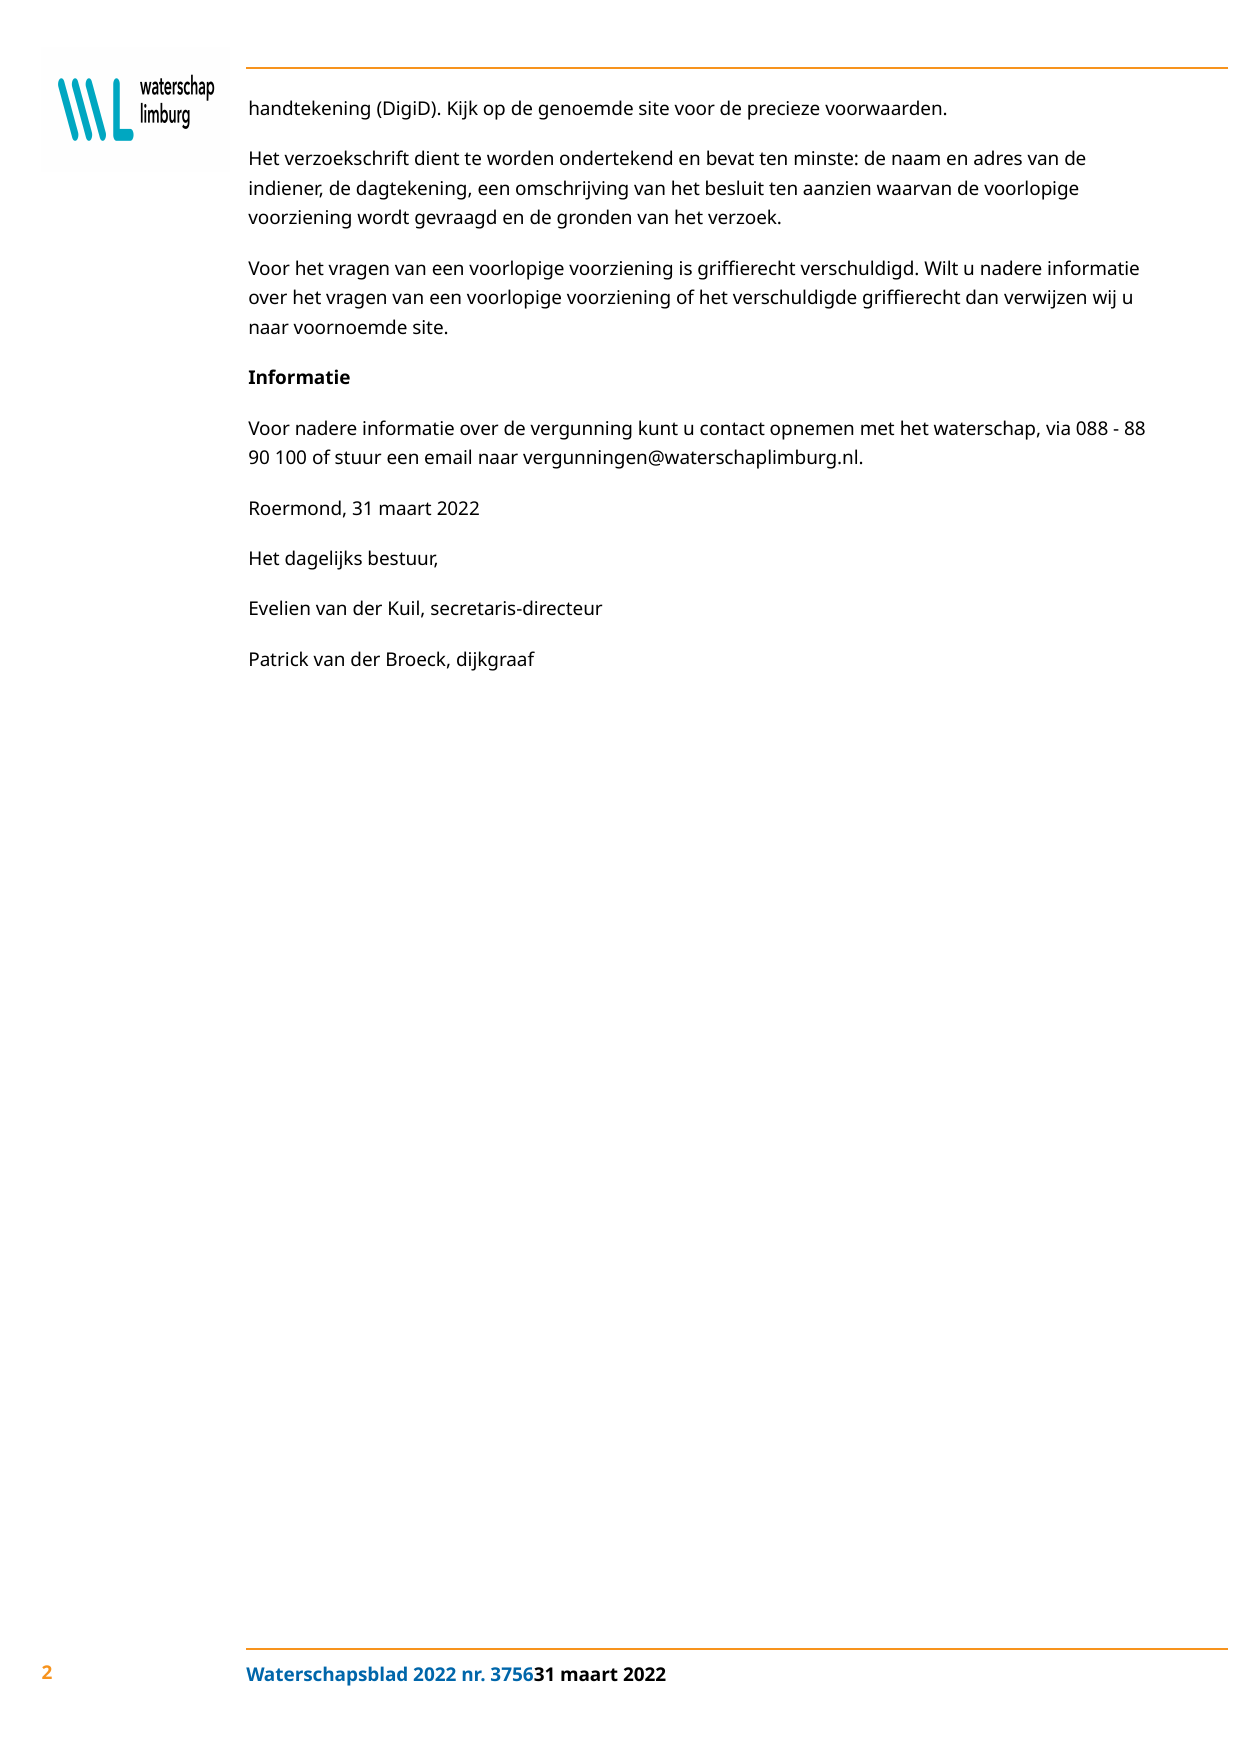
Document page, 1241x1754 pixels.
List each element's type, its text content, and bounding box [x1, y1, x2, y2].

text Informatie [248, 364, 1152, 390]
text Voor nadere informatie over de vergunning kunt u contact opnemen met het waterschap, via 088 - 88 90 100 of stuur een email naar vergunningen@waterschaplimburg.nl. [248, 415, 1152, 470]
text Roermond, 31 maart 2022 [248, 495, 1152, 521]
text Evelien van der Kuil, secretaris-directeur [248, 596, 1152, 621]
picture [41, 47, 231, 172]
text Het dagelijks bestuur, [248, 545, 1152, 571]
text Het verzoekschrift dient te worden ondertekend en bevat ten minste: de naam en adres van de indiener, de dagtekening, een omschrijving van het besluit ten aanzien waarvan de voorlopige voorziening wordt gevraagd en de gronden van het verzoek. [248, 145, 1152, 230]
text Voor het vragen van een voorlopige voorziening is griffierecht verschuldigd. Wilt u nadere informatie over het vragen van een voorlopige voorziening of het verschuldigde griffierecht dan verwijzen wij u naar voornoemde site. [248, 255, 1152, 340]
text Patrick van der Broeck, dijkgraaf [248, 646, 1152, 672]
text handtekening (DigiD). Kijk op de genoemde site voor de precieze voorwaarden. [248, 95, 1152, 121]
